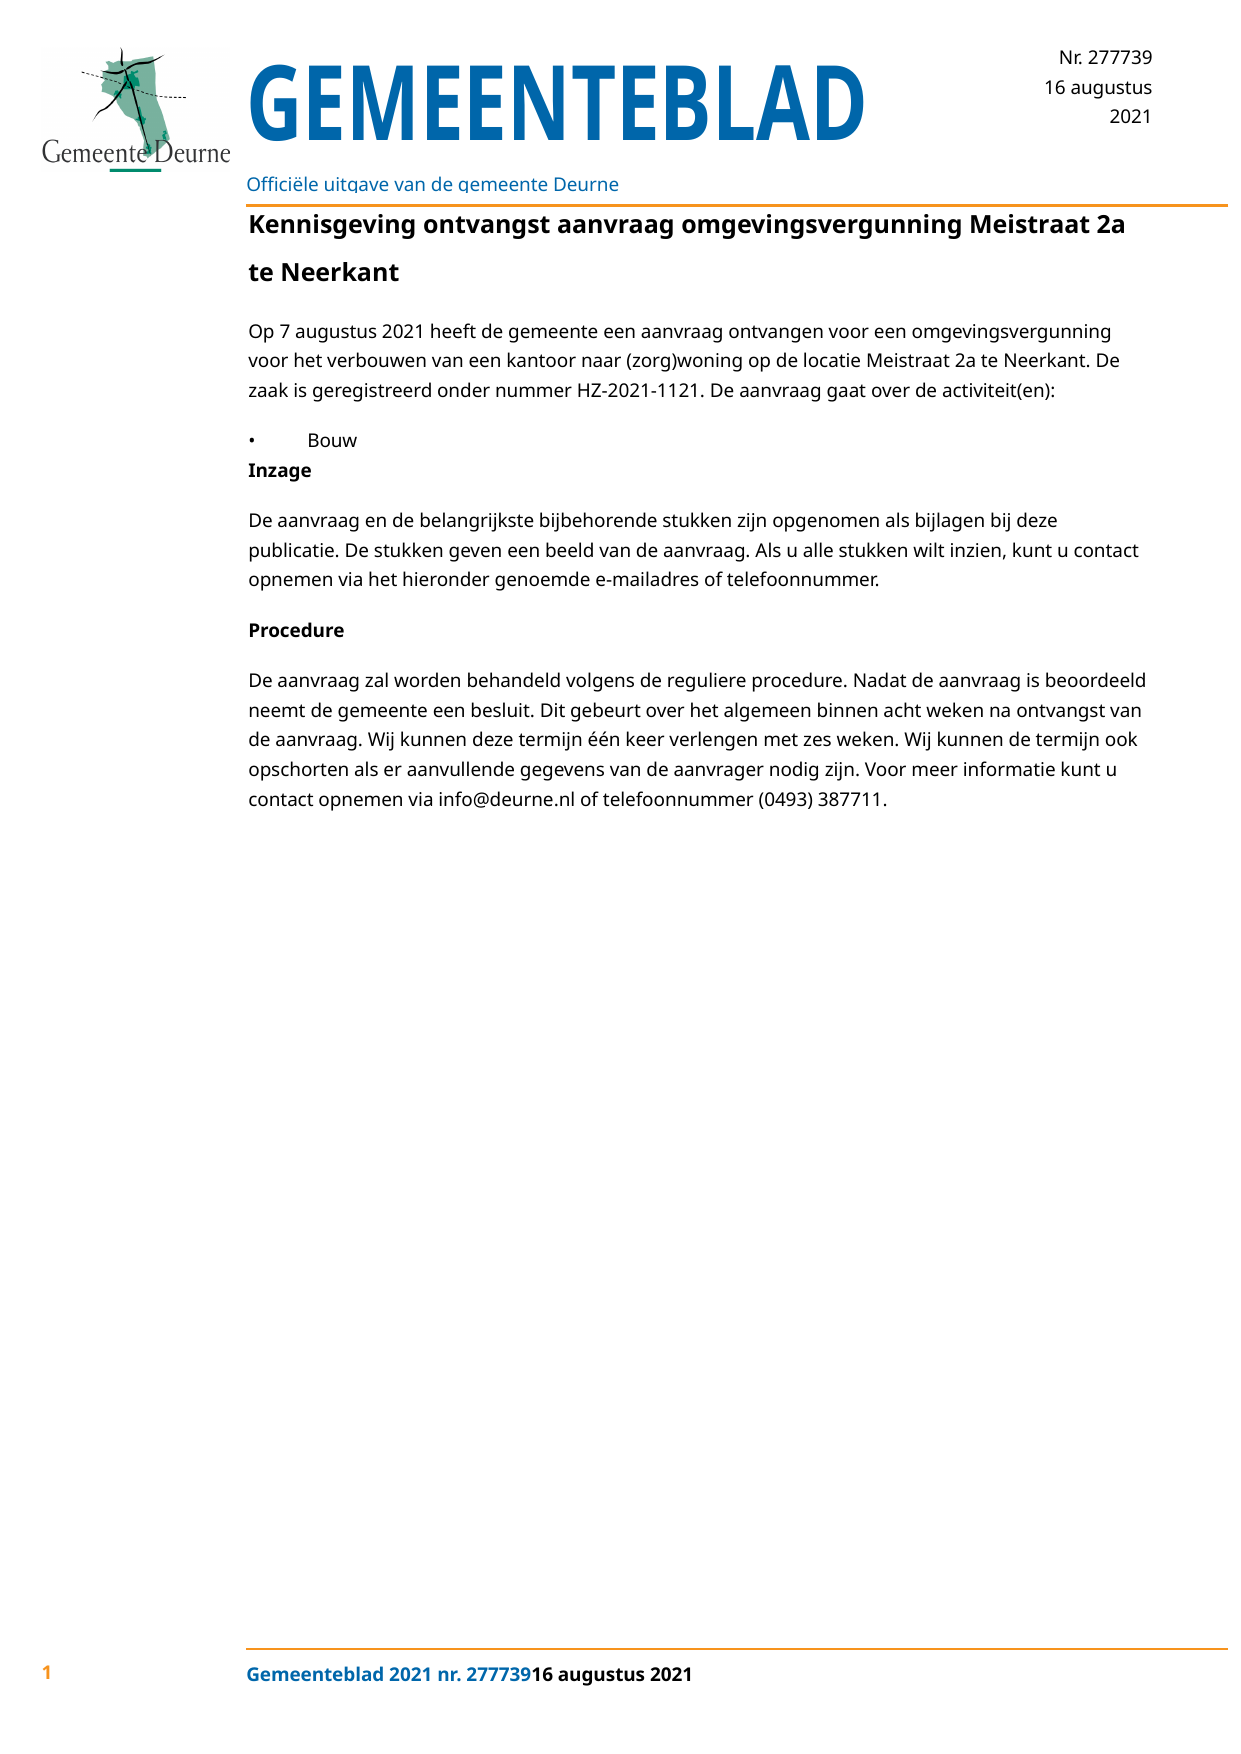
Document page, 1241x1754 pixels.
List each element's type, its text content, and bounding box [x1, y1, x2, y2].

text De aanvraag en de belangrijkste bijbehorende stukken zijn opgenomen als bijlagen bij deze publicatie. De stukken geven een beeld van de aanvraag. Als u alle stukken wilt inzien, kunt u contact opnemen via het hieronder genoemde e-mailadres of telefoonnummer. [248, 507, 1152, 592]
picture [41, 47, 231, 172]
text Kennisgeving ontvangst aanvraag omgevingsvergunning Meistraat 2a te Neerkant [248, 207, 1152, 288]
text Procedure [248, 617, 1152, 643]
list Bouw [248, 427, 1152, 453]
text De aanvraag zal worden behandeld volgens de reguliere procedure. Nadat de aanvraag is beoordeeld neemt de gemeente een besluit. Dit gebeurt over het algemeen binnen acht weken na ontvangst van de aanvraag. Wij kunnen deze termijn één keer verlengen met zes weken. Wij kunnen de termijn ook opschorten als er aanvullende gegevens van de aanvrager nodig zijn. Voor meer informatie kunt u contact opnemen via info@deurne.nl of telefoonnummer (0493) 387711. [248, 667, 1152, 812]
text Inzage [248, 457, 1152, 483]
text Op 7 augustus 2021 heeft de gemeente een aanvraag ontvangen voor een omgevingsvergunning voor het verbouwen van een kantoor naar (zorg)woning op de locatie Meistraat 2a te Neerkant. De zaak is geregistreerd onder nummer HZ-2021-1121. De aanvraag gaat over de activiteit(en): [248, 318, 1152, 403]
